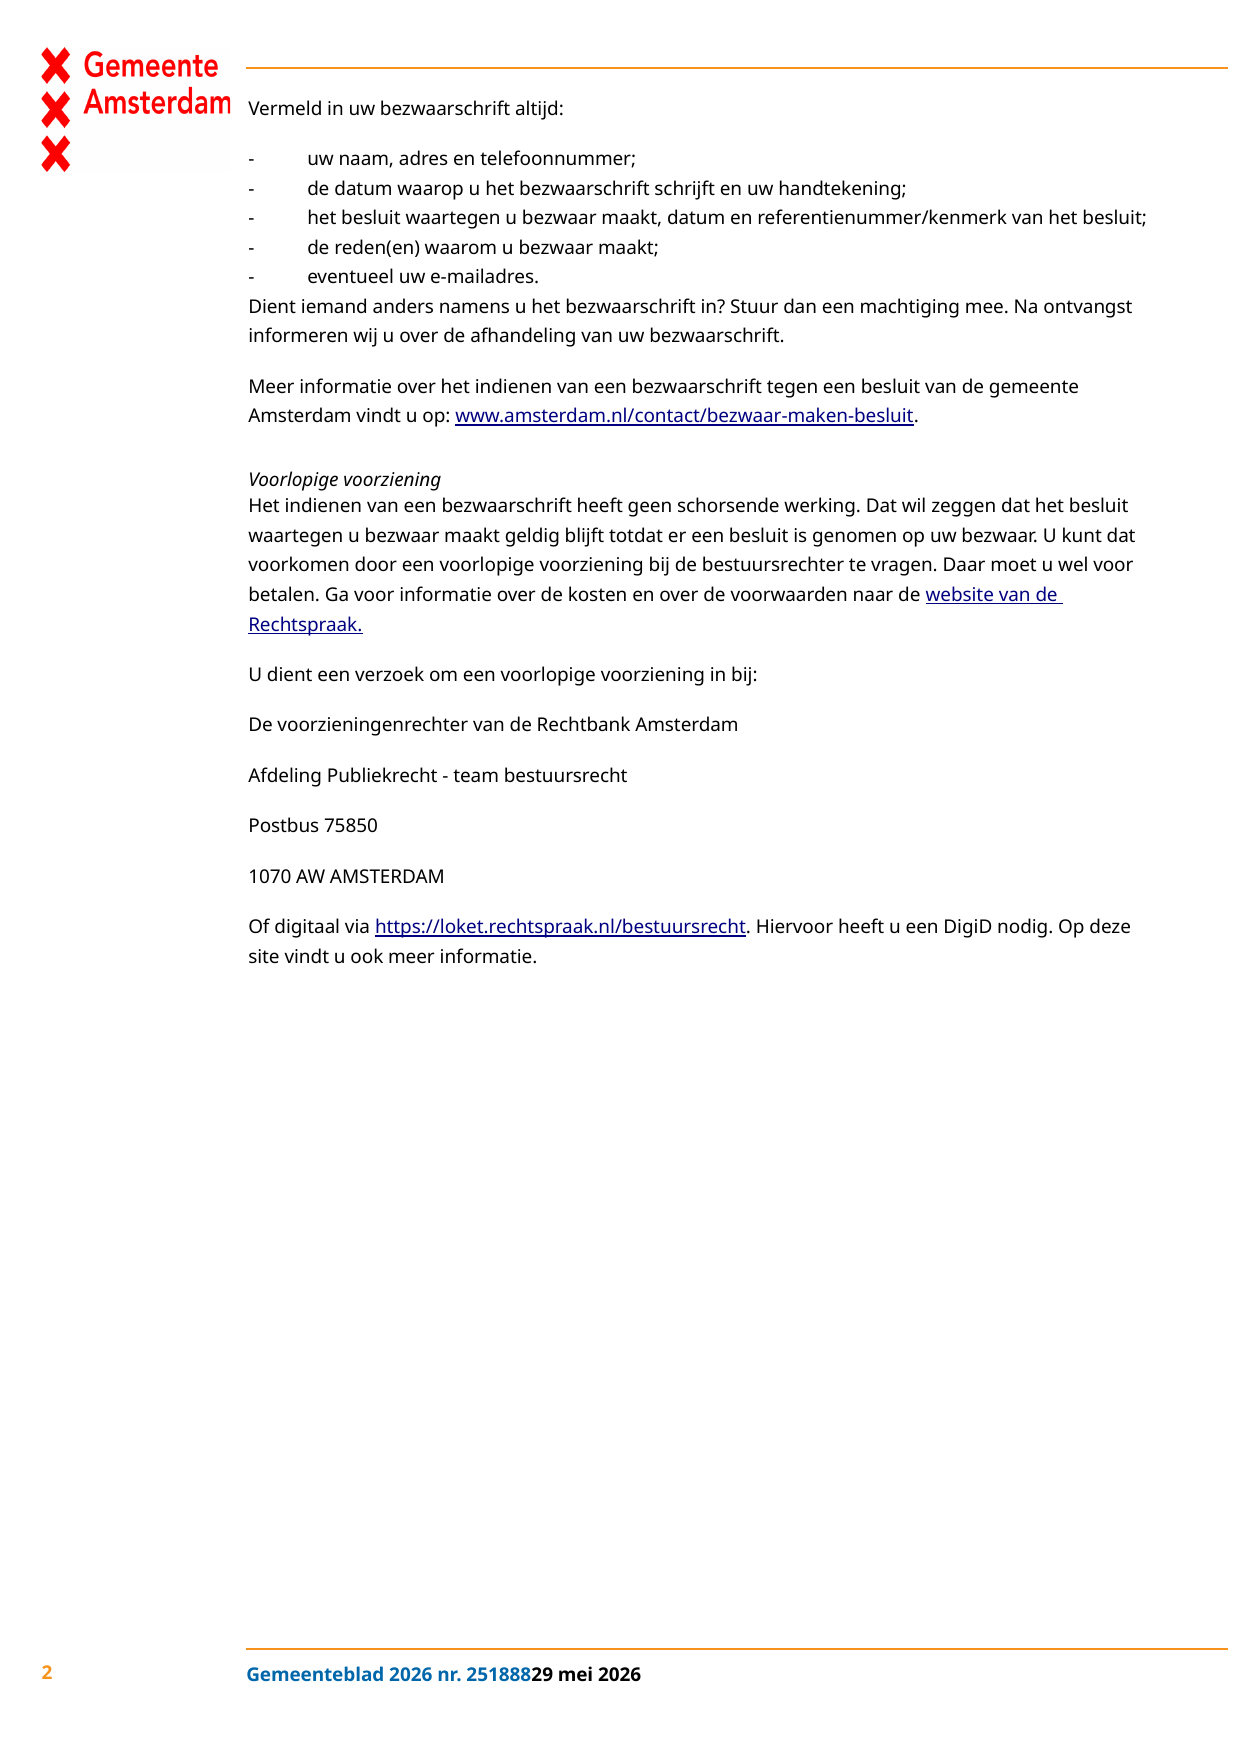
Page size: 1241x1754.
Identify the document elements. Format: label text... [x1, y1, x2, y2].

text Vermeld in uw bezwaarschrift altijd: [248, 95, 1152, 121]
text Postbus 75850 [248, 812, 1152, 838]
text U dient een verzoek om een voorlopige voorziening in bij: [248, 661, 1152, 687]
list de datum waarop u het bezwaarschrift schrijft en uw handtekening; [248, 175, 1152, 201]
list de reden(en) waarom u bezwaar maakt; [248, 234, 1152, 260]
list het besluit waartegen u bezwaar maakt, datum en referentienummer/kenmerk van het besluit; [248, 204, 1152, 230]
text Afdeling Publiekrecht - team bestuursrecht [248, 762, 1152, 788]
text Voorlopige voorziening [248, 467, 1152, 492]
text De voorzieningenrechter van de Rechtbank Amsterdam [248, 712, 1152, 737]
list eventueel uw e-mailadres. [248, 263, 1152, 289]
picture [41, 47, 231, 172]
text Meer informatie over het indienen van een bezwaarschrift tegen een besluit van de gemeente Amsterdam vindt u op: www.amsterdam.nl/contact/bezwaar-maken-besluit. [248, 373, 1152, 428]
text Het indienen van een bezwaarschrift heeft geen schorsende werking. Dat wil zeggen dat het besluit waartegen u bezwaar maakt geldig blijft totdat er een besluit is genomen op uw bezwaar. U kunt dat voorkomen door een voorlopige voorziening bij de bestuursrechter te vragen. Daar moet u wel voor betalen. Ga voor informatie over de kosten en over de voorwaarden naar de website van de Rechtspraak. [248, 492, 1152, 636]
text Of digitaal via https://loket.rechtspraak.nl/bestuursrecht. Hiervoor heeft u een DigiD nodig. Op deze site vindt u ook meer informatie. [248, 913, 1152, 968]
text Dient iemand anders namens u het bezwaarschrift in? Stuur dan een machtiging mee. Na ontvangst informeren wij u over de afhandeling van uw bezwaarschrift. [248, 293, 1152, 348]
text 1070 AW AMSTERDAM [248, 863, 1152, 888]
list uw naam, adres en telefoonnummer; [248, 145, 1152, 171]
